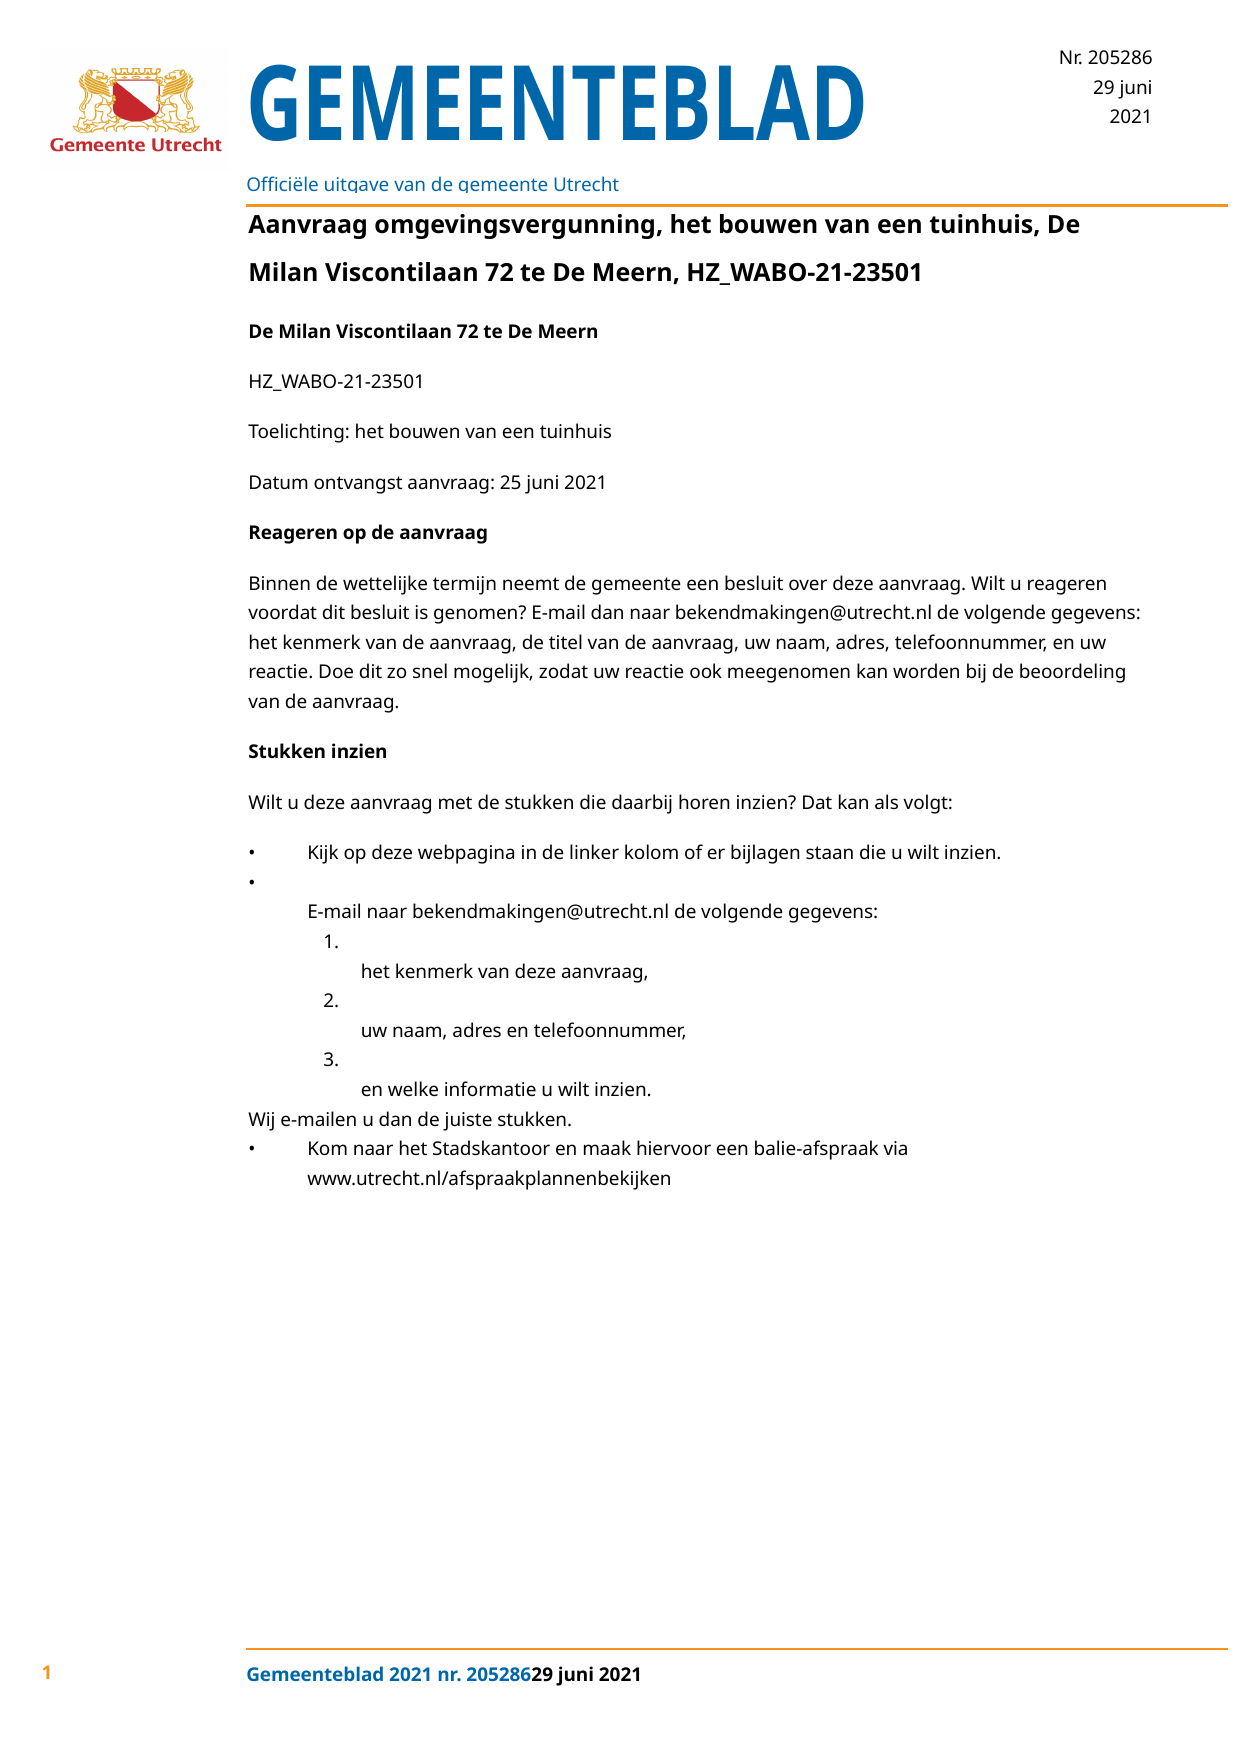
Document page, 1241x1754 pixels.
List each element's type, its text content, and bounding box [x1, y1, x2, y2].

text Wij e-mailen u dan de juiste stukken. [248, 1106, 1152, 1132]
text Stukken inzien [248, 739, 1152, 764]
text Toelichting: het bouwen van een tuinhuis [248, 419, 1152, 444]
list het kenmerk van deze aanvraag, [323, 958, 1152, 984]
list E-mail naar bekendmakingen@utrecht.nl de volgende gegevens: [248, 899, 1152, 924]
text Binnen de wettelijke termijn neemt de gemeente een besluit over deze aanvraag. Wilt u reageren voordat dit besluit is genomen? E-mail dan naar bekendmakingen@utrecht.nl de volgende gegevens: het kenmerk van de aanvraag, de titel van de aanvraag, uw naam, adres, telefoonnummer, en uw reactie. Doe dit zo snel mogelijk, zodat uw reactie ook meegenomen kan worden bij de beoordeling van de aanvraag. [248, 570, 1152, 714]
text Wilt u deze aanvraag met de stukken die daarbij horen inzien? Dat kan als volgt: [248, 789, 1152, 815]
text HZ_WABO-21-23501 [248, 368, 1152, 394]
list Kijk op deze webpagina in de linker kolom of er bijlagen staan die u wilt inzien. [248, 839, 1152, 865]
text Datum ontvangst aanvraag: 25 juni 2021 [248, 469, 1152, 495]
list Kom naar het Stadskantoor en maak hiervoor een balie-afspraak via www.utrecht.nl/afspraakplannenbekijken [248, 1135, 1152, 1191]
list uw naam, adres en telefoonnummer, [323, 1017, 1152, 1043]
picture [41, 47, 231, 172]
list en welke informatie u wilt inzien. [323, 1076, 1152, 1102]
text Aanvraag omgevingsvergunning, het bouwen van een tuinhuis, De Milan Viscontilaan 72 te De Meern, HZ_WABO-21-23501 [248, 207, 1152, 288]
text Reageren op de aanvraag [248, 519, 1152, 545]
text De Milan Viscontilaan 72 te De Meern [248, 318, 1152, 344]
